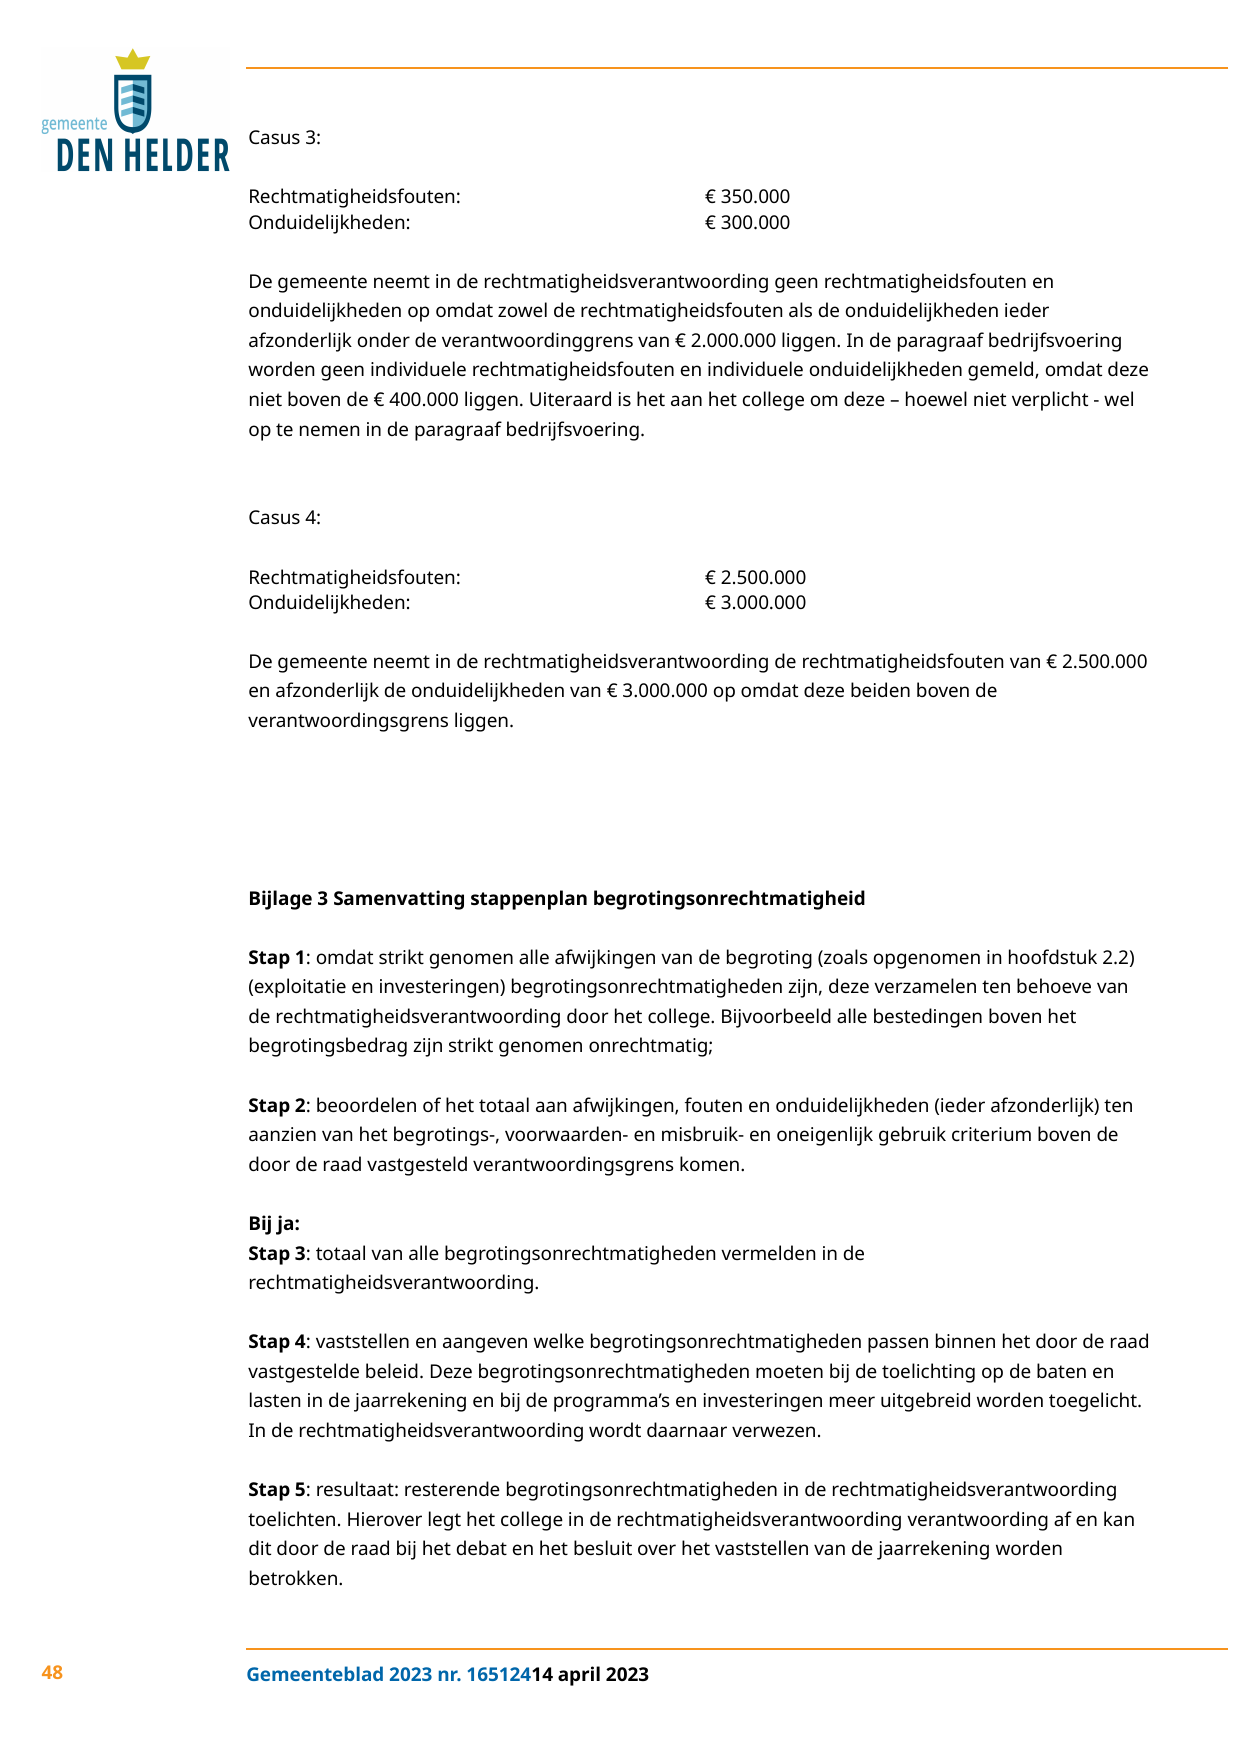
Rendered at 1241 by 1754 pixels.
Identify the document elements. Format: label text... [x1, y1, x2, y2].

text De gemeente neemt in de rechtmatigheidsverantwoording geen rechtmatigheidsfouten en onduidelijkheden op omdat zowel de rechtmatigheidsfouten als de onduidelijkheden ieder afzonderlijk onder de verantwoordinggrens van € 2.000.000 liggen. In de paragraaf bedrijfsvoering worden geen individuele rechtmatigheidsfouten en individuele onduidelijkheden gemeld, omdat deze niet boven de € 400.000 liggen. Uiteraard is het aan het college om deze – hoewel niet verplicht - wel op te nemen in de paragraaf bedrijfsvoering. [248, 268, 1152, 442]
table_cell Onduidelijkheden: [248, 209, 705, 235]
table_cell € 3.000.000 [705, 590, 1152, 615]
text Casus 4: [248, 504, 1152, 530]
text Stap 2: beoordelen of het totaal aan afwijkingen, fouten en onduidelijkheden (ieder afzonderlijk) ten aanzien van het begrotings-, voorwaarden- en misbruik- en oneigenlijk gebruik criterium boven de door de raad vastgesteld verantwoordingsgrens komen. [248, 1092, 1152, 1177]
picture [41, 47, 231, 172]
table_cell Onduidelijkheden: [248, 590, 705, 615]
table_header € 350.000 [705, 184, 1152, 209]
text Casus 3: [248, 124, 1152, 150]
text Bijlage 3 Samenvatting stappenplan begrotingsonrechtmatigheid [248, 885, 1152, 911]
text De gemeente neemt in de rechtmatigheidsverantwoording de rechtmatigheidsfouten van € 2.500.000 en afzonderlijk de onduidelijkheden van € 3.000.000 op omdat deze beiden boven de verantwoordingsgrens liggen. [248, 648, 1152, 733]
text Stap 3: totaal van alle begrotingsonrechtmatigheden vermelden in de rechtmatigheidsverantwoording. [248, 1240, 1152, 1295]
picture [63, 144, 68, 165]
table_header Rechtmatigheidsfouten: [248, 184, 705, 209]
table_cell € 300.000 [705, 209, 1152, 235]
table_header Rechtmatigheidsfouten: [248, 564, 705, 589]
picture [100, 154, 106, 172]
table_header € 2.500.000 [705, 564, 1152, 589]
picture [220, 160, 224, 172]
text Bij ja: [248, 1210, 1152, 1236]
text Stap 1: omdat strikt genomen alle afwijkingen van de begroting (zoals opgenomen in hoofdstuk 2.2) (exploitatie en investeringen) begrotingsonrechtmatigheden zijn, deze verzamelen ten behoeve van de rechtmatigheidsverantwoording door het college. Bijvoorbeeld alle bestedingen boven het begrotingsbedrag zijn strikt genomen onrechtmatig; [248, 944, 1152, 1058]
text Stap 5: resultaat: resterende begrotingsonrechtmatigheden in de rechtmatigheidsverantwoording toelichten. Hierover legt het college in de rechtmatigheidsverantwoording verantwoording af en kan dit door de raad bij het debat en het besluit over het vaststellen van de jaarrekening worden betrokken. [248, 1476, 1152, 1591]
text Stap 4: vaststellen en aangeven welke begrotingsonrechtmatigheden passen binnen het door de raad vastgestelde beleid. Deze begrotingsonrechtmatigheden moeten bij de toelichting op de baten en lasten in de jaarrekening en bij de programma’s en investeringen meer uitgebreid worden toegelicht. In de rechtmatigheidsverantwoording wordt daarnaar verwezen. [248, 1328, 1152, 1443]
picture [130, 157, 135, 172]
picture [182, 144, 187, 165]
